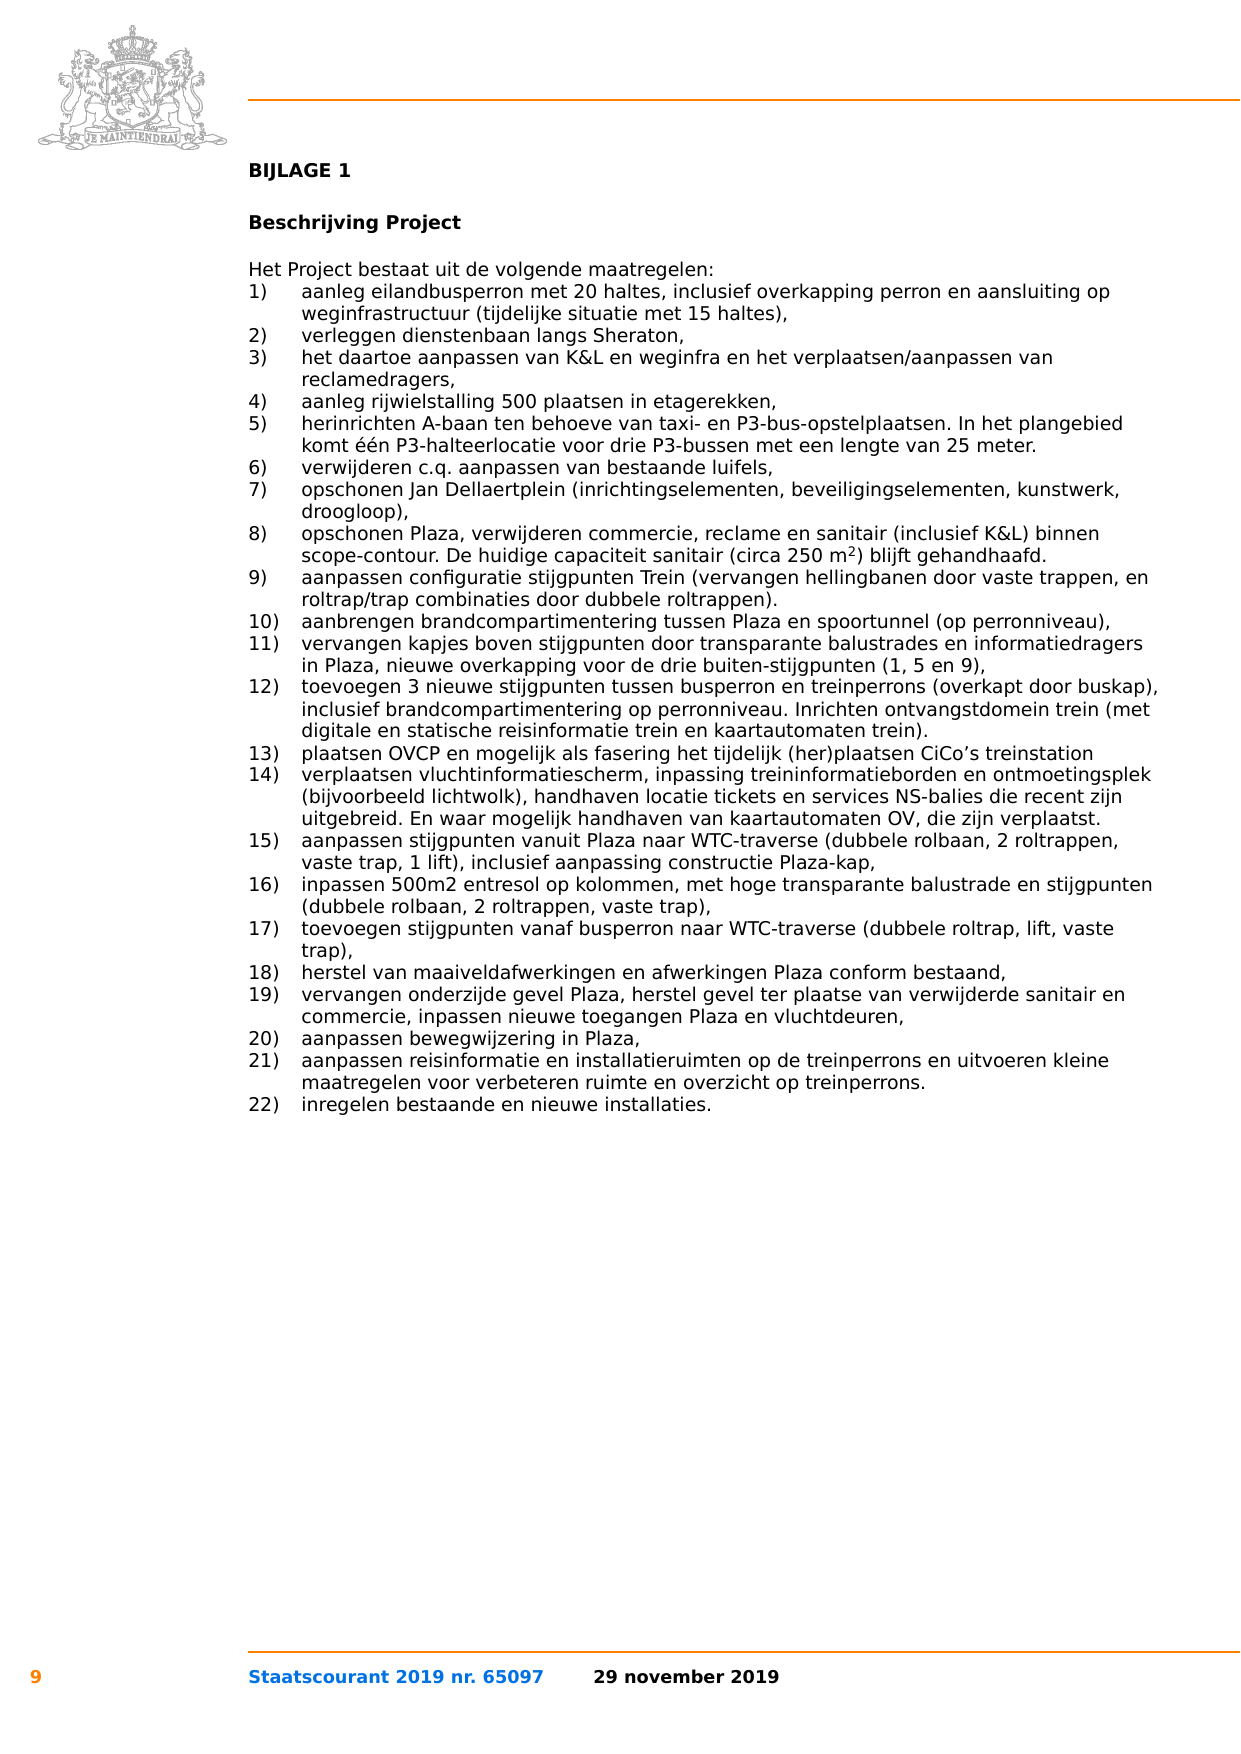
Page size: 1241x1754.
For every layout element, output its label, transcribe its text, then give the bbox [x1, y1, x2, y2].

text 12) toevoegen 3 nieuwe stijgpunten tussen busperron en treinperrons (overkapt door buskap), inclusief brandcompartimentering op perronniveau. Inrichten ontvangstdomein trein (met digitale en statische reisinformatie trein en kaartautomaten trein). [248, 676, 1163, 742]
text 16) inpassen 500m2 entresol op kolommen, met hoge transparante balustrade en stijgpunten (dubbele rolbaan, 2 roltrappen, vaste trap), [248, 874, 1163, 918]
text 9) aanpassen configuratie stijgpunten Trein (vervangen hellingbanen door vaste trappen, en roltrap/trap combinaties door dubbele roltrappen). [248, 567, 1163, 611]
text 20) aanpassen bewegwijzering in Plaza, [248, 1028, 1163, 1050]
picture [38, 25, 227, 150]
text 19) vervangen onderzijde gevel Plaza, herstel gevel ter plaatse van verwijderde sanitair en commercie, inpassen nieuwe toegangen Plaza en vluchtdeuren, [248, 984, 1163, 1028]
text 22) inregelen bestaande en nieuwe installaties. [248, 1094, 1163, 1116]
text 6) verwijderen c.q. aanpassen van bestaande luifels, [248, 457, 1163, 479]
text 10) aanbrengen brandcompartimentering tussen Plaza en spoortunnel (op perronniveau), [248, 611, 1163, 632]
text 8) opschonen Plaza, verwijderen commercie, reclame en sanitair (inclusief K&L) binnen scope-contour. De huidige capaciteit sanitair (circa 250 m2) blijft gehandhaafd. [248, 523, 1163, 567]
text Het Project bestaat uit de volgende maatregelen: [248, 259, 1163, 281]
text 21) aanpassen reisinformatie en installatieruimten op de treinperrons en uitvoeren kleine maatregelen voor verbeteren ruimte en overzicht op treinperrons. [248, 1050, 1163, 1094]
text 7) opschonen Jan Dellaertplein (inrichtingselementen, beveiligingselementen, kunstwerk, droogloop), [248, 479, 1163, 523]
text 17) toevoegen stijgpunten vanaf busperron naar WTC-traverse (dubbele roltrap, lift, vaste trap), [248, 918, 1163, 962]
text 11) vervangen kapjes boven stijgpunten door transparante balustrades en informatiedragers in Plaza, nieuwe overkapping voor de drie buiten-stijgpunten (1, 5 en 9), [248, 632, 1163, 676]
text 2) verleggen dienstenbaan langs Sheraton, [248, 325, 1163, 347]
text 13) plaatsen OVCP en mogelijk als fasering het tijdelijk (her)plaatsen CiCo’s treinstation [248, 742, 1163, 764]
text 18) herstel van maaiveldafwerkingen en afwerkingen Plaza conform bestaand, [248, 962, 1163, 984]
text 5) herinrichten A-baan ten behoeve van taxi- en P3-bus-opstelplaatsen. In het plangebied komt één P3-halteerlocatie voor drie P3-bussen met een lengte van 25 meter. [248, 413, 1163, 457]
text 3) het daartoe aanpassen van K&L en weginfra en het verplaatsen/aanpassen van reclamedragers, [248, 347, 1163, 391]
text 15) aanpassen stijgpunten vanuit Plaza naar WTC-traverse (dubbele rolbaan, 2 roltrappen, vaste trap, 1 lift), inclusief aanpassing constructie Plaza-kap, [248, 830, 1163, 874]
text 1) aanleg eilandbusperron met 20 haltes, inclusief overkapping perron en aansluiting op weginfrastructuur (tijdelijke situatie met 15 haltes), [248, 281, 1163, 325]
text 4) aanleg rijwielstalling 500 plaatsen in etagerekken, [248, 391, 1163, 413]
subtitle Beschrijving Project [248, 212, 1163, 234]
subtitle BIJLAGE 1 [248, 160, 1163, 182]
text 14) verplaatsen vluchtinformatiescherm, inpassing treininformatieborden en ontmoetingsplek (bijvoorbeeld lichtwolk), handhaven locatie tickets en services NS-balies die recent zijn uitgebreid. En waar mogelijk handhaven van kaartautomaten OV, die zijn verplaatst. [248, 764, 1163, 830]
